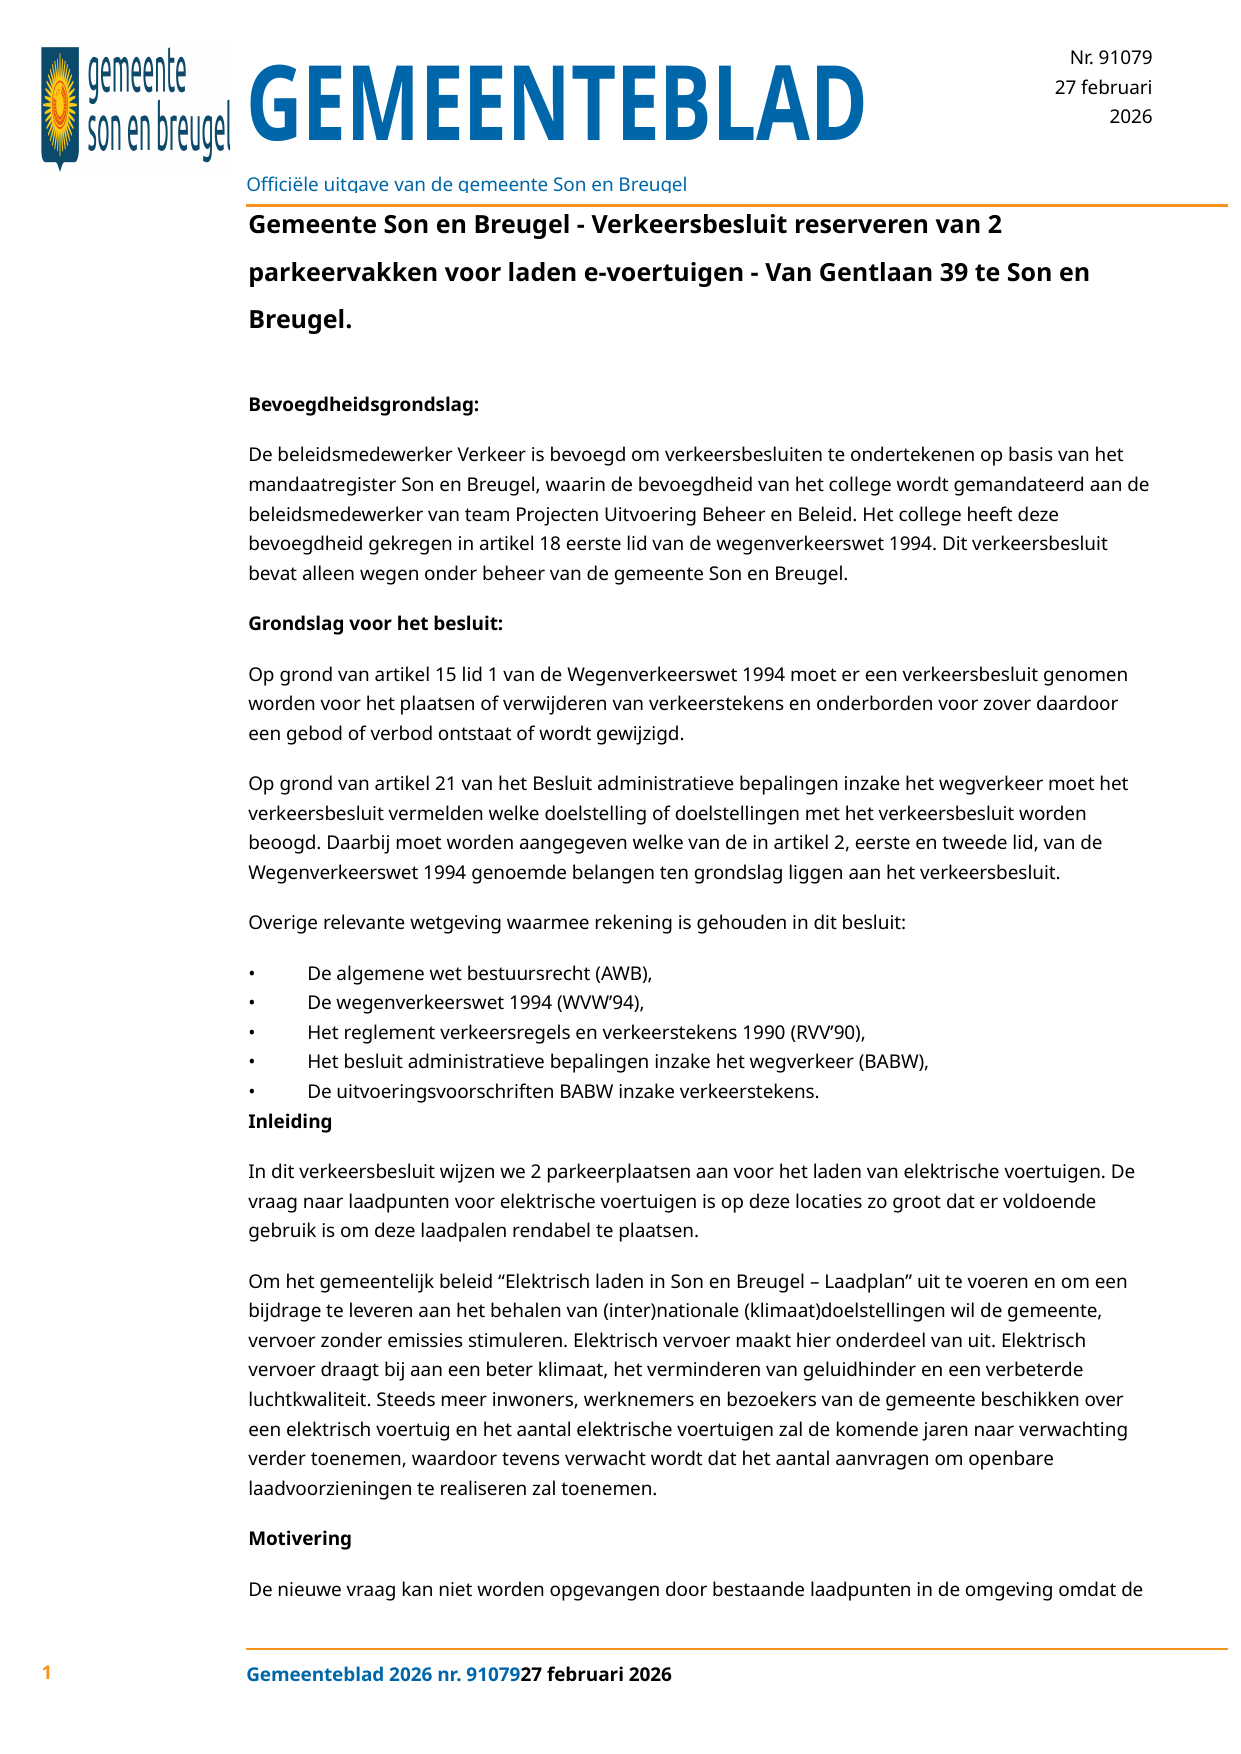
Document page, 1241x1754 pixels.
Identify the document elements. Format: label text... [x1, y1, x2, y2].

list Het besluit administratieve bepalingen inzake het wegverkeer (BABW), [248, 1049, 1152, 1074]
list De uitvoeringsvoorschriften BABW inzake verkeerstekens. [248, 1078, 1152, 1104]
text Motivering [248, 1525, 1152, 1551]
text De nieuwe vraag kan niet worden opgevangen door bestaande laadpunten in de omgeving omdat de [248, 1576, 1152, 1602]
list De wegenverkeerswet 1994 (WVW’94), [248, 989, 1152, 1015]
text Op grond van artikel 15 lid 1 van de Wegenverkeerswet 1994 moet er een verkeersbesluit genomen worden voor het plaatsen of verwijderen van verkeerstekens en onderborden voor zover daardoor een gebod of verbod ontstaat of wordt gewijzigd. [248, 661, 1152, 746]
list Het reglement verkeersregels en verkeerstekens 1990 (RVV’90), [248, 1019, 1152, 1045]
text Inleiding [248, 1108, 1152, 1134]
text In dit verkeersbesluit wijzen we 2 parkeerplaatsen aan voor het laden van elektrische voertuigen. De vraag naar laadpunten voor elektrische voertuigen is op deze locaties zo groot dat er voldoende gebruik is om deze laadpalen rendabel te plaatsen. [248, 1158, 1152, 1243]
text Bevoegdheidsgrondslag: [248, 391, 1152, 417]
text Op grond van artikel 21 van het Besluit administratieve bepalingen inzake het wegverkeer moet het verkeersbesluit vermelden welke doelstelling of doelstellingen met het verkeersbesluit worden beoogd. Daarbij moet worden aangegeven welke van de in artikel 2, eerste en tweede lid, van de Wegenverkeerswet 1994 genoemde belangen ten grondslag liggen aan het verkeersbesluit. [248, 770, 1152, 885]
text Gemeente Son en Breugel - Verkeersbesluit reserveren van 2 parkeervakken voor laden e-voertuigen - Van Gentlaan 39 te Son en Breugel. [248, 207, 1152, 336]
picture [41, 47, 231, 172]
text Om het gemeentelijk beleid “Elektrisch laden in Son en Breugel – Laadplan” uit te voeren en om een bijdrage te leveren aan het behalen van (inter)nationale (klimaat)doelstellingen wil de gemeente, vervoer zonder emissies stimuleren. Elektrisch vervoer maakt hier onderdeel van uit. Elektrisch vervoer draagt bij aan een beter klimaat, het verminderen van geluidhinder en een verbeterde luchtkwaliteit. Steeds meer inwoners, werknemers en bezoekers van de gemeente beschikken over een elektrisch voertuig en het aantal elektrische voertuigen zal de komende jaren naar verwachting verder toenemen, waardoor tevens verwacht wordt dat het aantal aanvragen om openbare laadvoorzieningen te realiseren zal toenemen. [248, 1268, 1152, 1501]
text De beleidsmedewerker Verkeer is bevoegd om verkeersbesluiten te ondertekenen op basis van het mandaatregister Son en Breugel, waarin de bevoegdheid van het college wordt gemandateerd aan de beleidsmedewerker van team Projecten Uitvoering Beheer en Beleid. Het college heeft deze bevoegdheid gekregen in artikel 18 eerste lid van de wegenverkeerswet 1994. Dit verkeersbesluit bevat alleen wegen onder beheer van de gemeente Son en Breugel. [248, 442, 1152, 586]
text Overige relevante wetgeving waarmee rekening is gehouden in dit besluit: [248, 909, 1152, 935]
text Grondslag voor het besluit: [248, 610, 1152, 636]
list De algemene wet bestuursrecht (AWB), [248, 960, 1152, 986]
